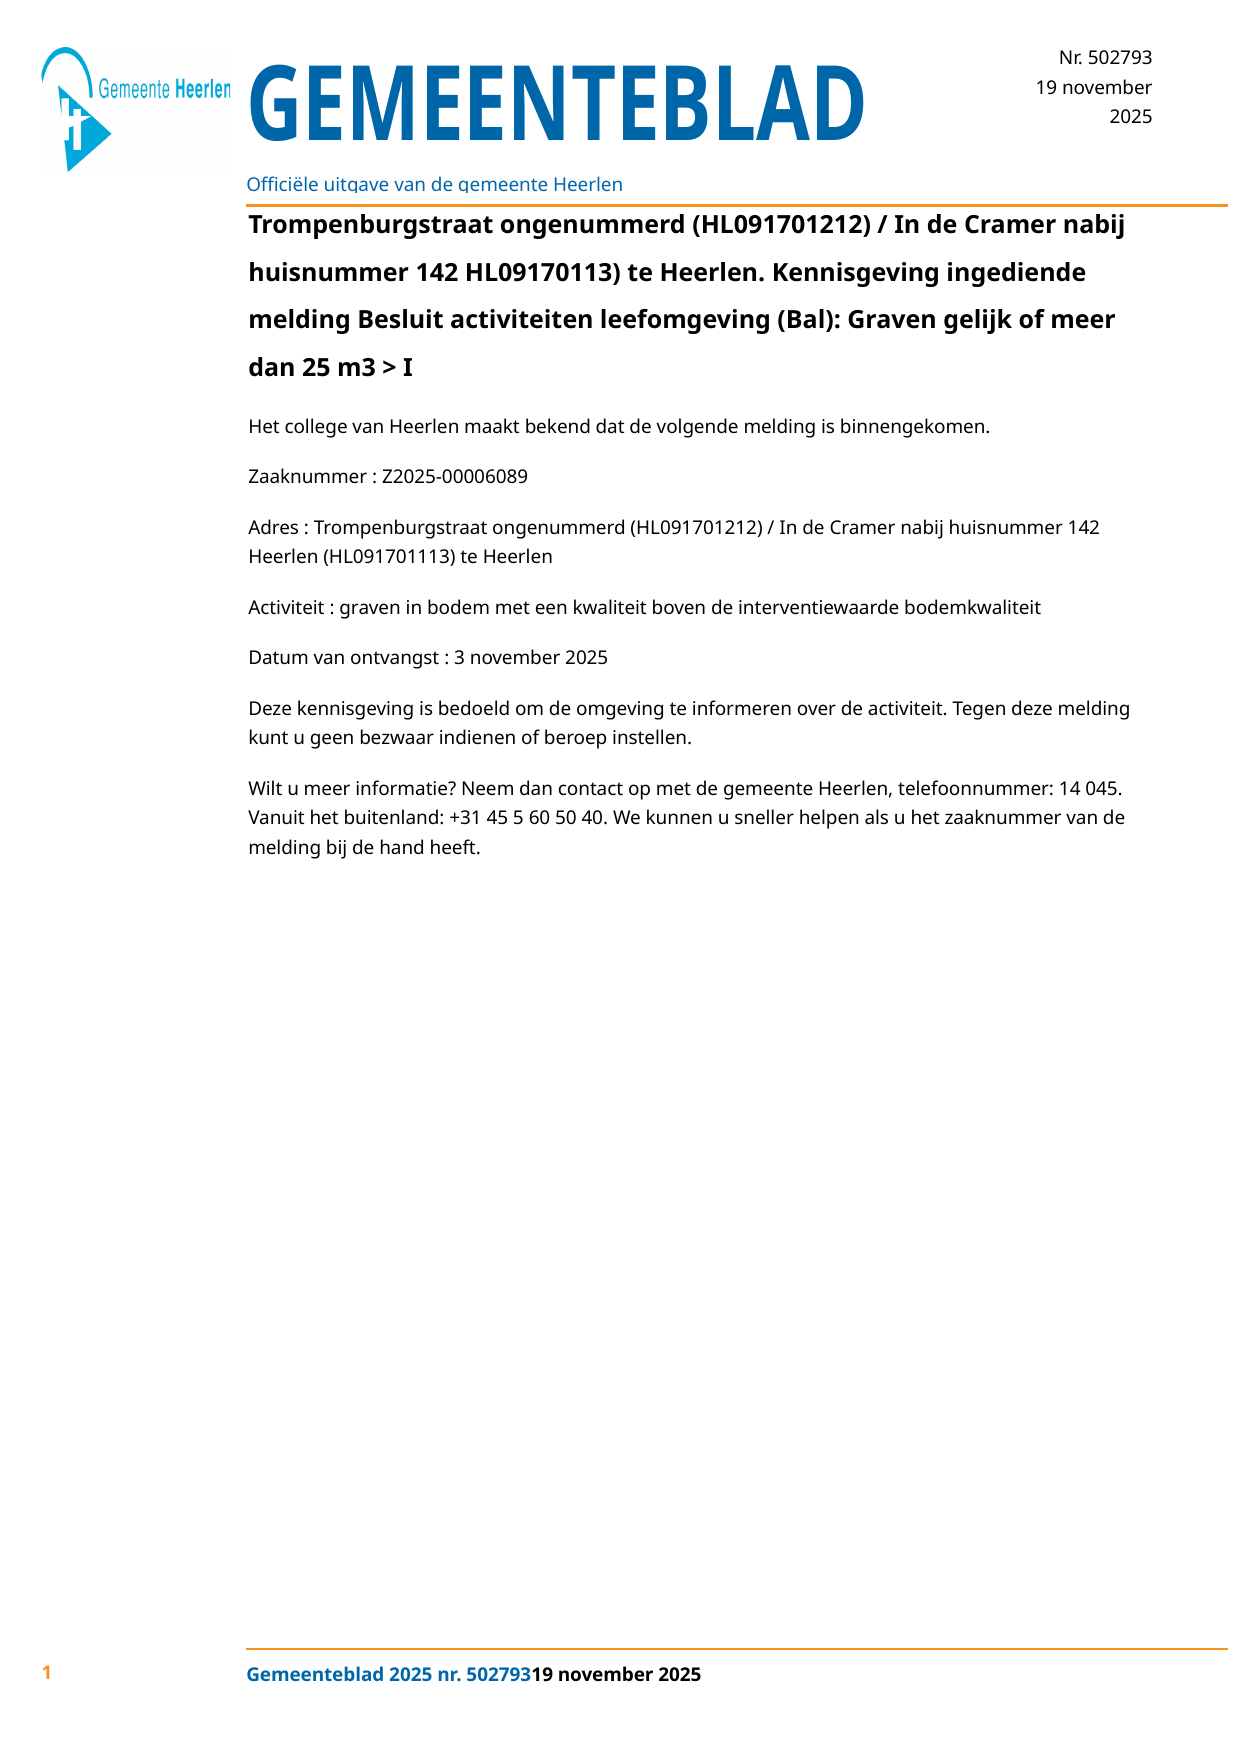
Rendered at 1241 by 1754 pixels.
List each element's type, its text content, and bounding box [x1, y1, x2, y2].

text Zaaknummer : Z2025-00006089 [248, 463, 1152, 489]
text Het college van Heerlen maakt bekend dat de volgende melding is binnengekomen. [248, 413, 1152, 439]
text Activiteit : graven in bodem met een kwaliteit boven de interventiewaarde bodemkwaliteit [248, 594, 1152, 620]
text Trompenburgstraat ongenummerd (HL091701212) / In de Cramer nabij huisnummer 142 HL09170113) te Heerlen. Kennisgeving ingediende melding Besluit activiteiten leefomgeving (Bal): Graven gelijk of meer dan 25 m3 > I [248, 207, 1152, 384]
picture [41, 47, 231, 172]
text Datum van ontvangst : 3 november 2025 [248, 644, 1152, 670]
text Deze kennisgeving is bedoeld om de omgeving te informeren over de activiteit. Tegen deze melding kunt u geen bezwaar indienen of beroep instellen. [248, 695, 1152, 750]
text Adres : Trompenburgstraat ongenummerd (HL091701212) / In de Cramer nabij huisnummer 142 Heerlen (HL091701113) te Heerlen [248, 514, 1152, 569]
text Wilt u meer informatie? Neem dan contact op met de gemeente Heerlen, telefoonnummer: 14 045. Vanuit het buitenland: +31 45 5 60 50 40. We kunnen u sneller helpen als u het zaaknummer van de melding bij de hand heeft. [248, 775, 1152, 860]
picture [41, 47, 59, 70]
